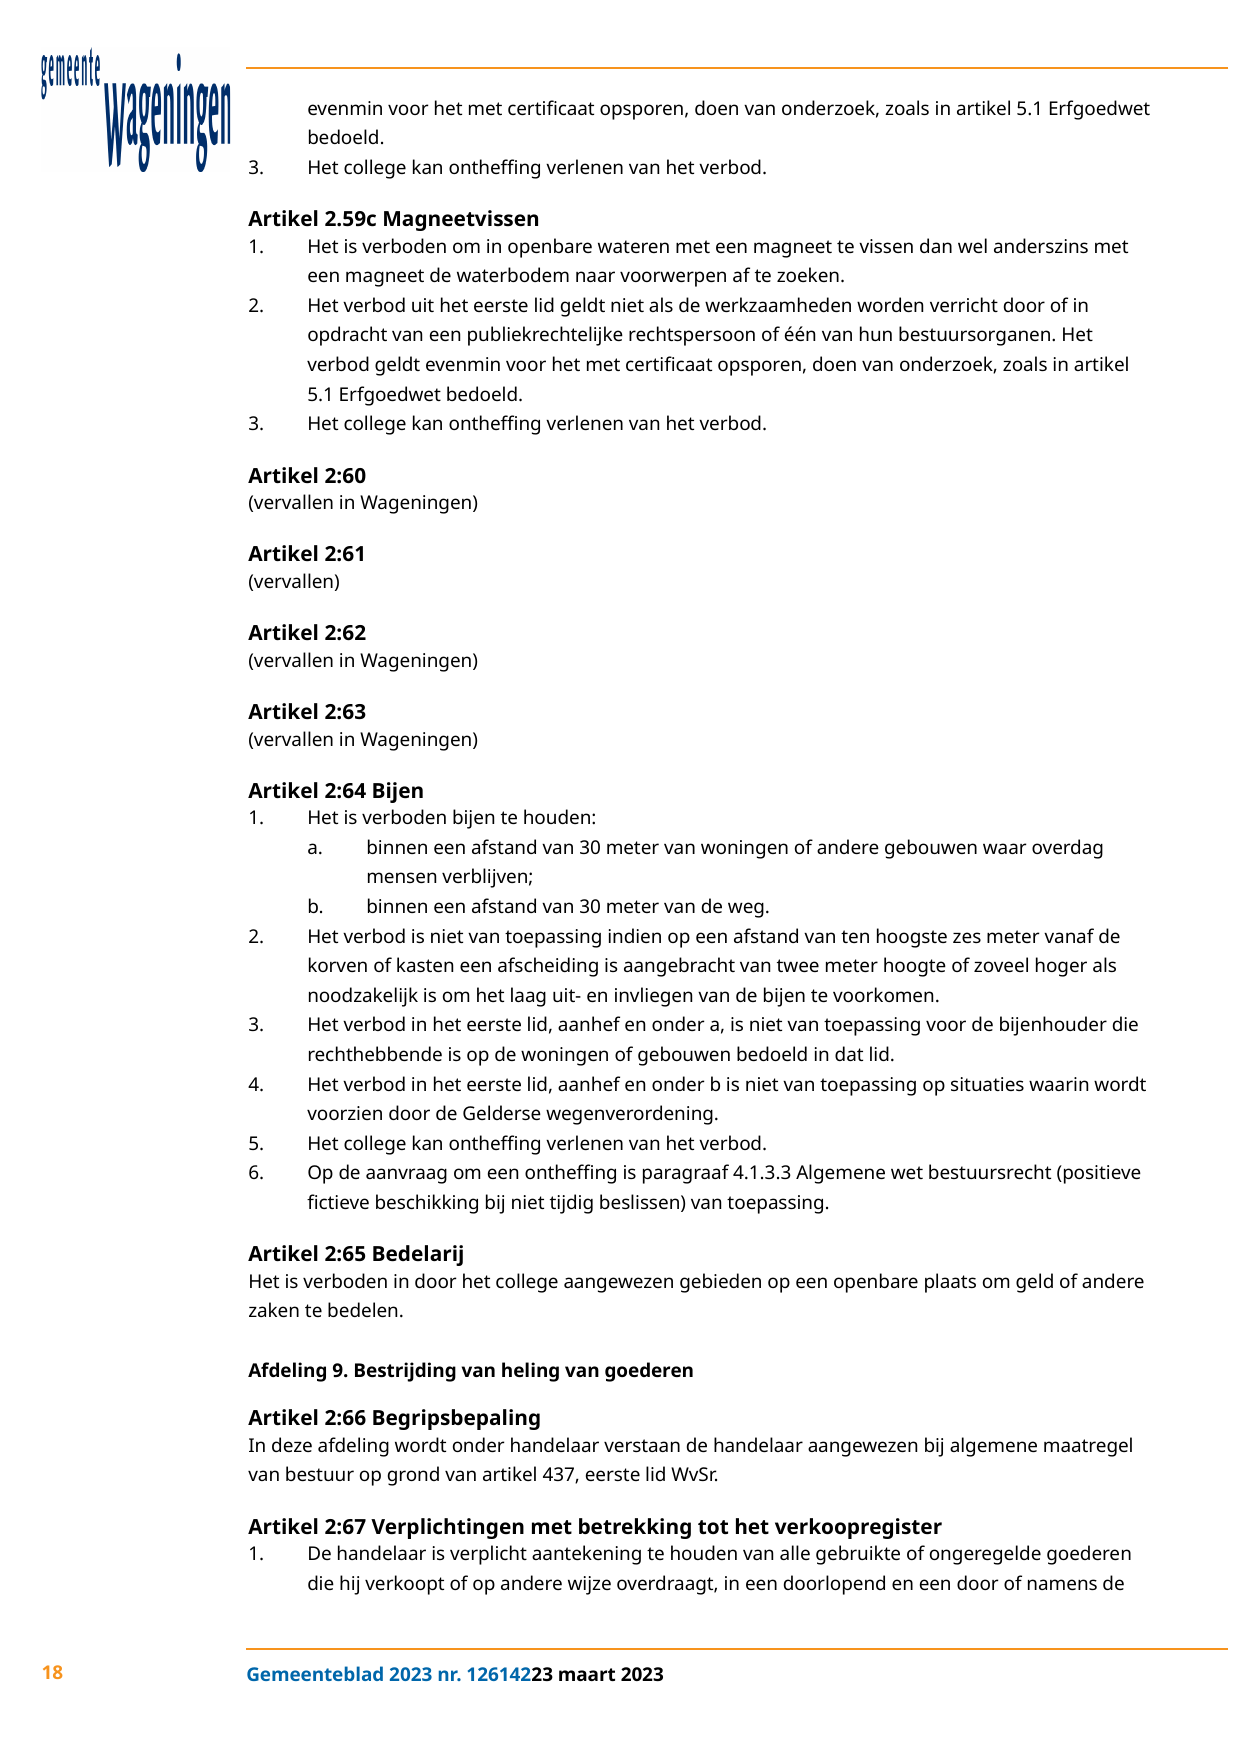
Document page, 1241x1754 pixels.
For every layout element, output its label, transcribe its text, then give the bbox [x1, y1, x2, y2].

text Artikel 2.59c Magneetvissen [248, 204, 1152, 233]
list Het college kan ontheffing verlenen van het verbod. [248, 154, 1152, 180]
list Het college kan ontheffing verlenen van het verbod. [248, 410, 1152, 436]
list Op de aanvraag om een ontheffing is paragraaf 4.1.3.3 Algemene wet bestuursrecht (positieve fictieve beschikking bij niet tijdig beslissen) van toepassing. [248, 1159, 1152, 1215]
list Het college kan ontheffing verlenen van het verbod. [248, 1130, 1152, 1156]
text Artikel 2:63 [248, 697, 1152, 726]
text Artikel 2:66 Begripsbepaling [248, 1403, 1152, 1432]
text Het is verboden in door het college aangewezen gebieden op een openbare plaats om geld of andere zaken te bedelen. [248, 1268, 1152, 1323]
text Artikel 2:61 [248, 539, 1152, 568]
text Artikel 2:67 Verplichtingen met betrekking tot het verkoopregister [248, 1512, 1152, 1540]
text In deze afdeling wordt onder handelaar verstaan de handelaar aangewezen bij algemene maatregel van bestuur op grond van artikel 437, eerste lid WvSr. [248, 1432, 1152, 1487]
text Artikel 2:65 Bedelarij [248, 1239, 1152, 1268]
text (vervallen) [248, 568, 1152, 594]
text (vervallen in Wageningen) [248, 726, 1152, 751]
list evenmin voor het met certificaat opsporen, doen van onderzoek, zoals in artikel 5.1 Erfgoedwet bedoeld. [248, 95, 1152, 150]
text Afdeling 9. Bestrijding van heling van goederen [248, 1357, 1152, 1382]
text (vervallen in Wageningen) [248, 489, 1152, 515]
list Het verbod is niet van toepassing indien op een afstand van ten hoogste zes meter vanaf de korven of kasten een afscheiding is aangebracht van twee meter hoogte of zoveel hoger als noodzakelijk is om het laag uit- en invliegen van de bijen te voorkomen. [248, 923, 1152, 1008]
list Het verbod uit het eerste lid geldt niet als de werkzaamheden worden verricht door of in opdracht van een publiekrechtelijke rechtspersoon of één van hun bestuursorganen. Het verbod geldt evenmin voor het met certificaat opsporen, doen van onderzoek, zoals in artikel 5.1 Erfgoedwet bedoeld. [248, 292, 1152, 406]
list binnen een afstand van 30 meter van de weg. [307, 893, 1152, 919]
text Artikel 2:62 [248, 618, 1152, 647]
text (vervallen in Wageningen) [248, 647, 1152, 673]
text Artikel 2:60 [248, 461, 1152, 489]
list Het verbod in het eerste lid, aanhef en onder b is niet van toepassing op situaties waarin wordt voorzien door de Gelderse wegenverordening. [248, 1071, 1152, 1126]
list Het verbod in het eerste lid, aanhef en onder a, is niet van toepassing voor de bijenhouder die rechthebbende is op de woningen of gebouwen bedoeld in dat lid. [248, 1012, 1152, 1067]
picture [41, 47, 231, 172]
text Artikel 2:64 Bijen [248, 776, 1152, 804]
list binnen een afstand van 30 meter van woningen of andere gebouwen waar overdag mensen verblijven; [307, 834, 1152, 889]
list De handelaar is verplicht aantekening te houden van alle gebruikte of ongeregelde goederen die hij verkoopt of op andere wijze overdraagt, in een doorlopend en een door of namens de [248, 1540, 1152, 1596]
list Het is verboden om in openbare wateren met een magneet te vissen dan wel anderszins met een magneet de waterbodem naar voorwerpen af te zoeken. [248, 233, 1152, 288]
list Het is verboden bijen te houden: [248, 804, 1152, 830]
